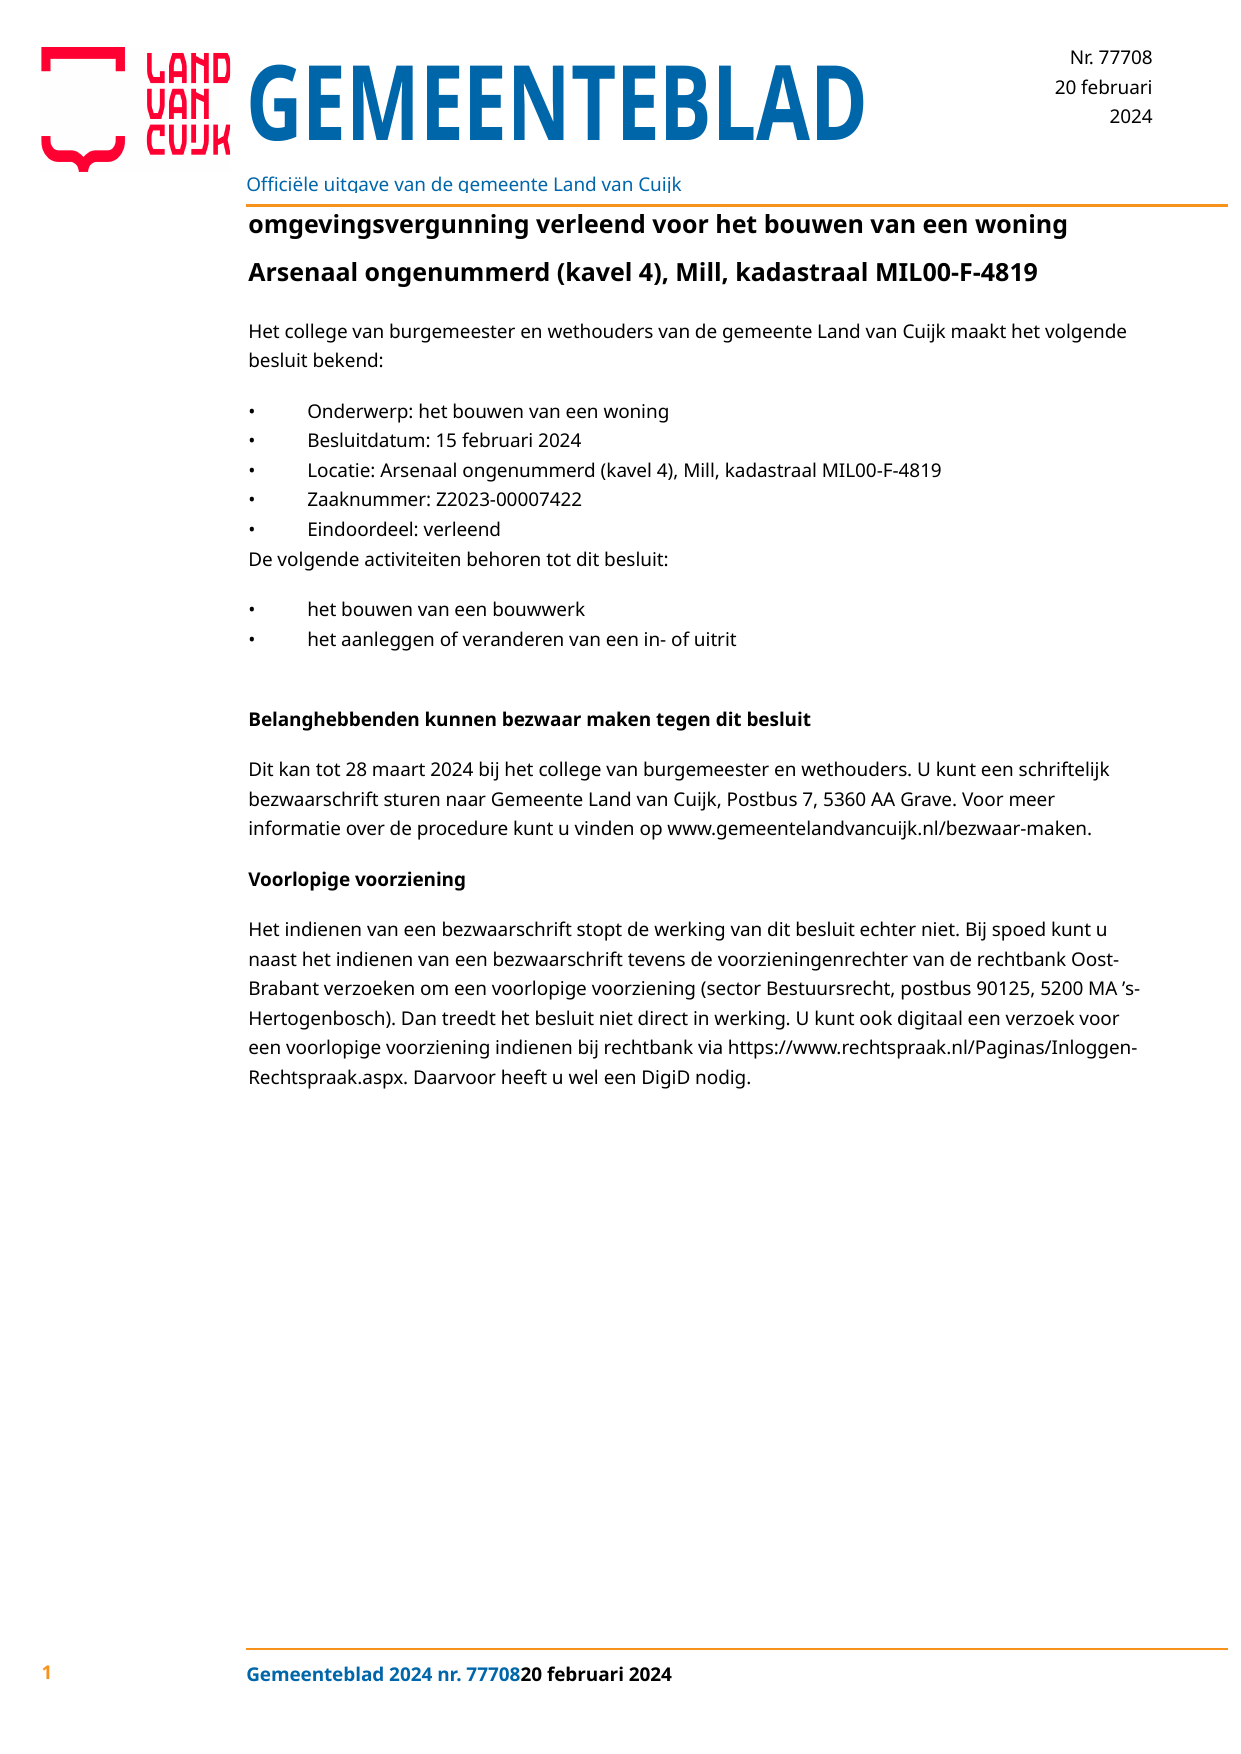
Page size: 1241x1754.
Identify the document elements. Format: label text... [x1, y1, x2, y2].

list Eindoordeel: verleend [248, 516, 1152, 542]
text Dit kan tot 28 maart 2024 bij het college van burgemeester en wethouders. U kunt een schriftelijk bezwaarschrift sturen naar Gemeente Land van Cuijk, Postbus 7, 5360 AA Grave. Voor meer informatie over de procedure kunt u vinden op www.gemeentelandvancuijk.nl/bezwaar-maken. [248, 756, 1152, 841]
list Onderwerp: het bouwen van een woning [248, 398, 1152, 424]
list het bouwen van een bouwwerk [248, 596, 1152, 622]
text Het indienen van een bezwaarschrift stopt de werking van dit besluit echter niet. Bij spoed kunt u naast het indienen van een bezwaarschrift tevens de voorzieningenrechter van de rechtbank Oost-Brabant verzoeken om een voorlopige voorziening (sector Bestuursrecht, postbus 90125, 5200 MA ’s-Hertogenbosch). Dan treedt het besluit niet direct in werking. U kunt ook digitaal een verzoek voor een voorlopige voorziening indienen bij rechtbank via https://www.rechtspraak.nl/Paginas/Inloggen-Rechtspraak.aspx. Daarvoor heeft u wel een DigiD nodig. [248, 916, 1152, 1090]
text Het college van burgemeester en wethouders van de gemeente Land van Cuijk maakt het volgende besluit bekend: [248, 318, 1152, 373]
text Voorlopige voorziening [248, 866, 1152, 892]
text De volgende activiteiten behoren tot dit besluit: [248, 546, 1152, 572]
list Zaaknummer: Z2023-00007422 [248, 487, 1152, 512]
text omgevingsvergunning verleend voor het bouwen van een woning Arsenaal ongenummerd (kavel 4), Mill, kadastraal MIL00-F-4819 [248, 207, 1152, 288]
list het aanleggen of veranderen van een in- of uitrit [248, 626, 1152, 652]
list Locatie: Arsenaal ongenummerd (kavel 4), Mill, kadastraal MIL00-F-4819 [248, 457, 1152, 483]
picture [41, 47, 231, 172]
list Besluitdatum: 15 februari 2024 [248, 427, 1152, 453]
text Belanghebbenden kunnen bezwaar maken tegen dit besluit [248, 706, 1152, 732]
